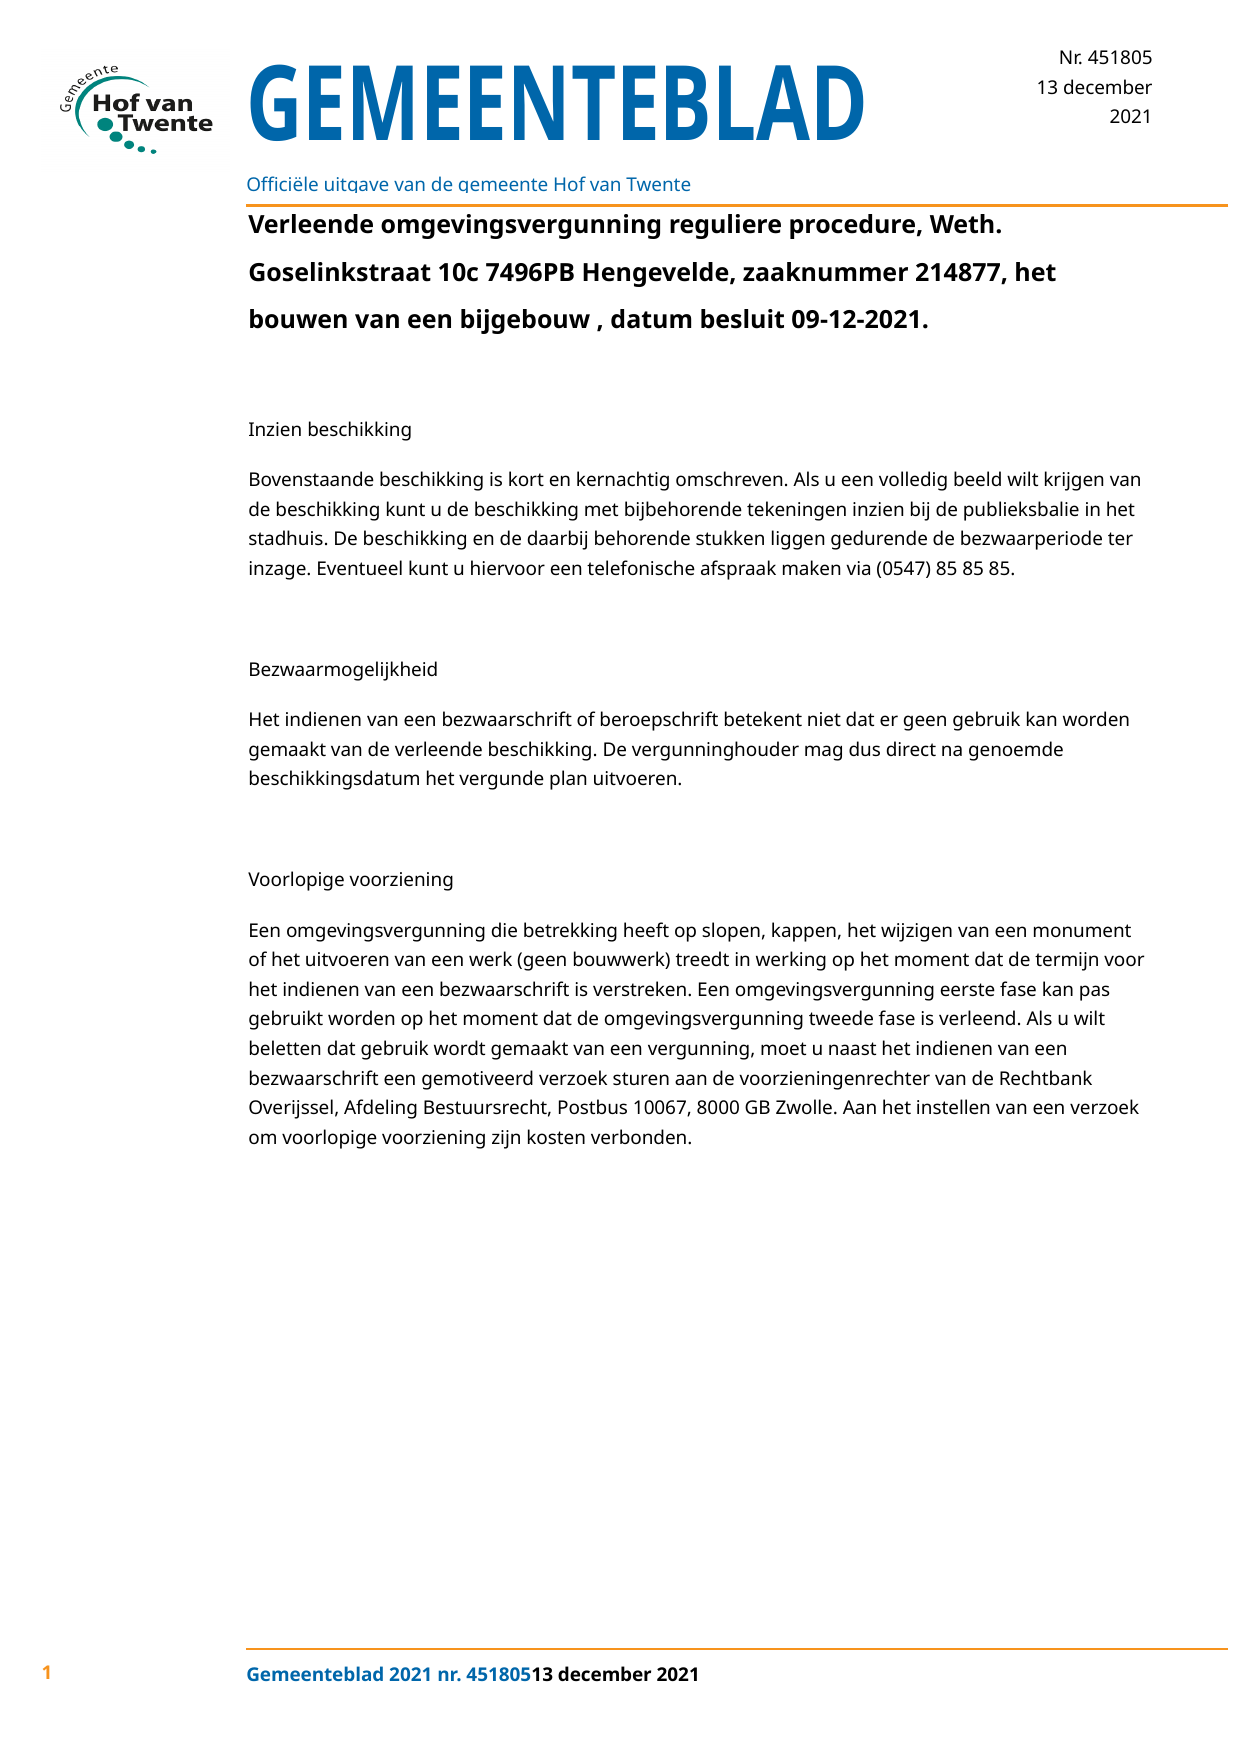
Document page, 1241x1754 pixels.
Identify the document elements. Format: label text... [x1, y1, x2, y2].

text Inzien beschikking [248, 416, 1152, 442]
text Verleende omgevingsvergunning reguliere procedure, Weth. Goselinkstraat 10c 7496PB Hengevelde, zaaknummer 214877, het bouwen van een bijgebouw , datum besluit 09-12-2021. [248, 207, 1152, 336]
text Bezwaarmogelijkheid [248, 656, 1152, 682]
text Een omgevingsvergunning die betrekking heeft op slopen, kappen, het wijzigen van een monument of het uitvoeren van een werk (geen bouwwerk) treedt in werking op het moment dat de termijn voor het indienen van een bezwaarschrift is verstreken. Een omgevingsvergunning eerste fase kan pas gebruikt worden op het moment dat de omgevingsvergunning tweede fase is verleend. Als u wilt beletten dat gebruik wordt gemaakt van een vergunning, moet u naast het indienen van een bezwaarschrift een gemotiveerd verzoek sturen aan de voorzieningenrechter van de Rechtbank Overijssel, Afdeling Bestuursrecht, Postbus 10067, 8000 GB Zwolle. Aan het instellen van een verzoek om voorlopige voorziening zijn kosten verbonden. [248, 917, 1152, 1149]
text Bovenstaande beschikking is kort en kernachtig omschreven. Als u een volledig beeld wilt krijgen van de beschikking kunt u de beschikking met bijbehorende tekeningen inzien bij de publieksbalie in het stadhuis. De beschikking en de daarbij behorende stukken liggen gedurende de bezwaarperiode ter inzage. Eventueel kunt u hiervoor een telefonische afspraak maken via (0547) 85 85 85. [248, 466, 1152, 581]
picture [41, 47, 231, 172]
text Het indienen van een bezwaarschrift of beroepschrift betekent niet dat er geen gebruik kan worden gemaakt van de verleende beschikking. De vergunninghouder mag dus direct na genoemde beschikkingsdatum het vergunde plan uitvoeren. [248, 706, 1152, 791]
text Voorlopige voorziening [248, 866, 1152, 892]
